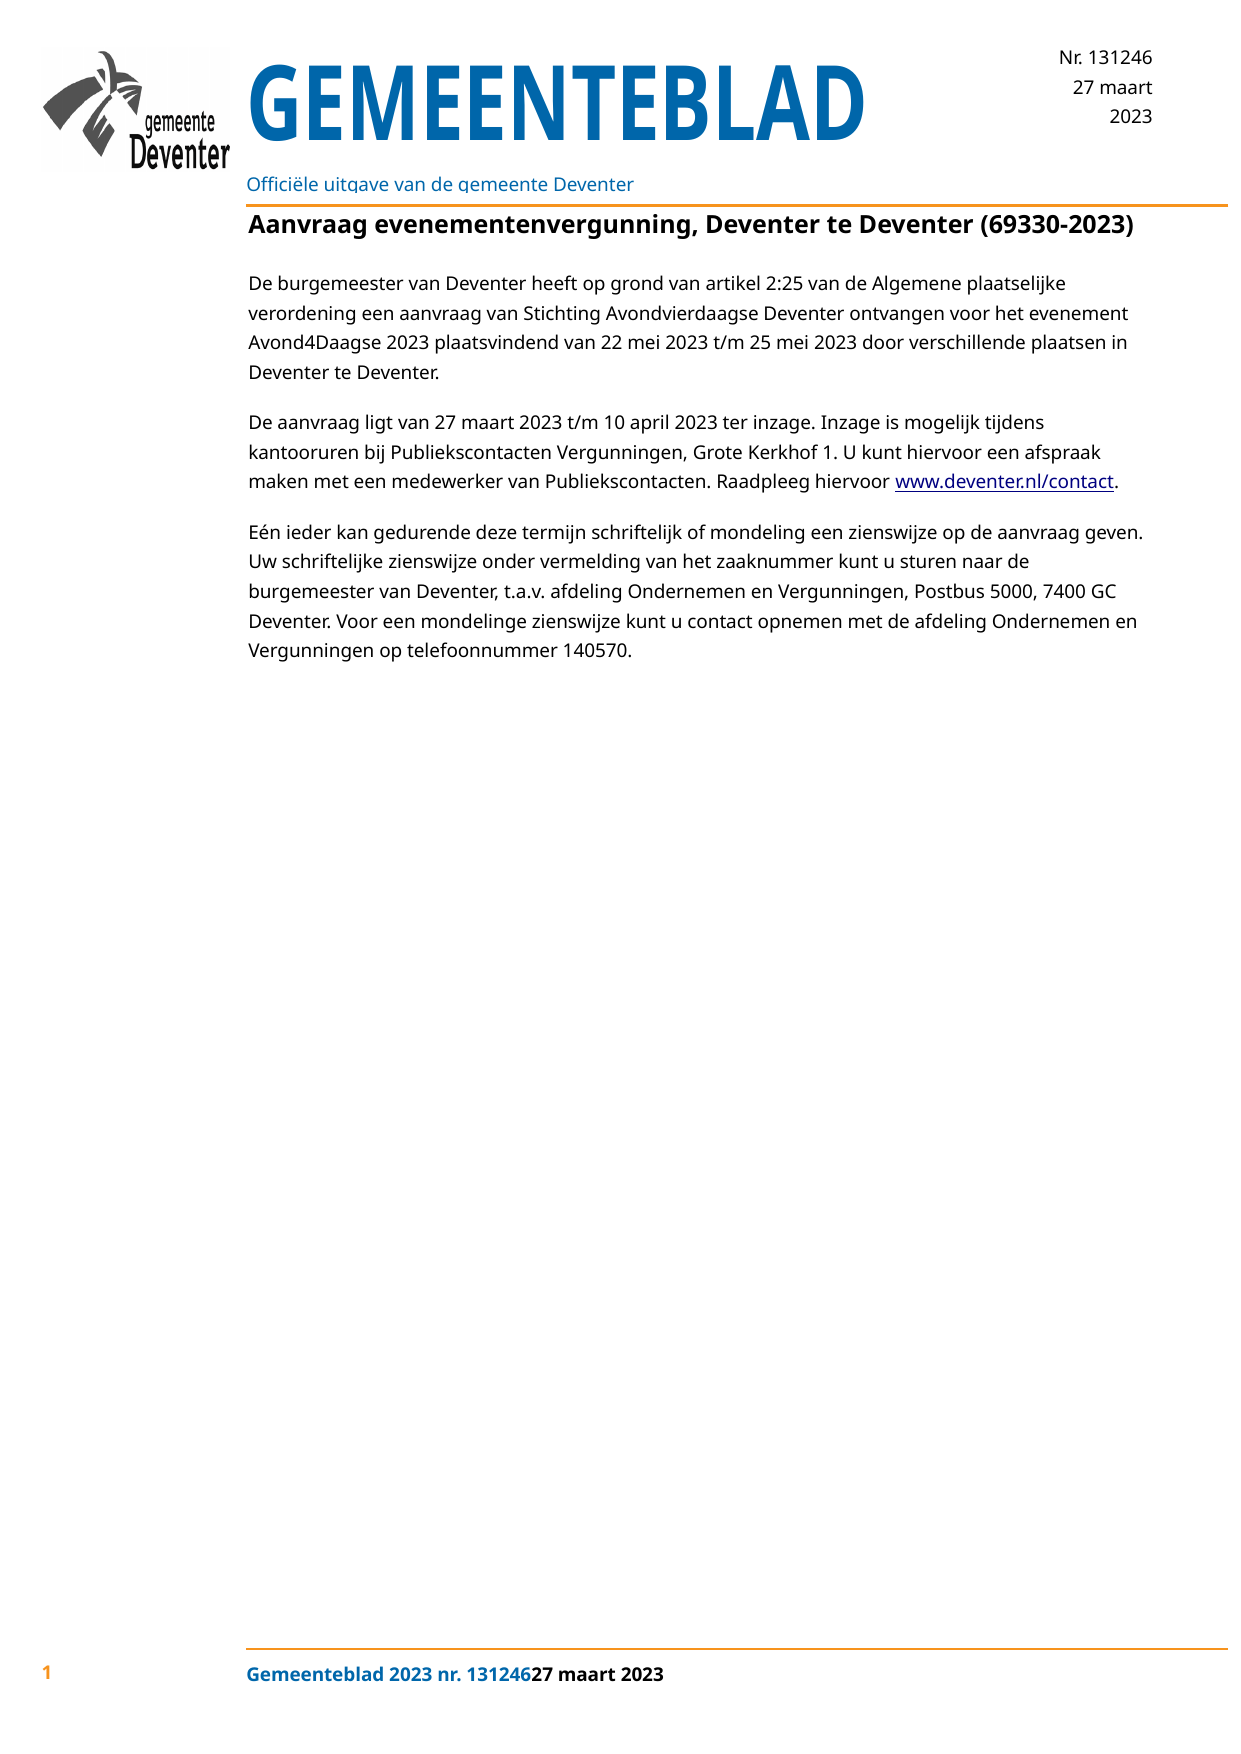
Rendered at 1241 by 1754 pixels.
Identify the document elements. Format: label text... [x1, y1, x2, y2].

text Aanvraag evenementenvergunning, Deventer te Deventer (69330-2023) [248, 207, 1152, 241]
text De burgemeester van Deventer heeft op grond van artikel 2:25 van de Algemene plaatselijke verordening een aanvraag van Stichting Avondvierdaagse Deventer ontvangen voor het evenement Avond4Daagse 2023 plaatsvindend van 22 mei 2023 t/m 25 mei 2023 door verschillende plaatsen in Deventer te Deventer. [248, 270, 1152, 385]
text De aanvraag ligt van 27 maart 2023 t/m 10 april 2023 ter inzage. Inzage is mogelijk tijdens kantooruren bij Publiekscontacten Vergunningen, Grote Kerkhof 1. U kunt hiervoor een afspraak maken met een medewerker van Publiekscontacten. Raadpleeg hiervoor www.deventer.nl/contact. [248, 409, 1152, 494]
picture [41, 47, 231, 172]
text Eén ieder kan gedurende deze termijn schriftelijk of mondeling een zienswijze op de aanvraag geven. Uw schriftelijke zienswijze onder vermelding van het zaaknummer kunt u sturen naar de burgemeester van Deventer, t.a.v. afdeling Ondernemen en Vergunningen, Postbus 5000, 7400 GC Deventer. Voor een mondelinge zienswijze kunt u contact opnemen met de afdeling Ondernemen en Vergunningen op telefoonnummer 140570. [248, 519, 1152, 663]
